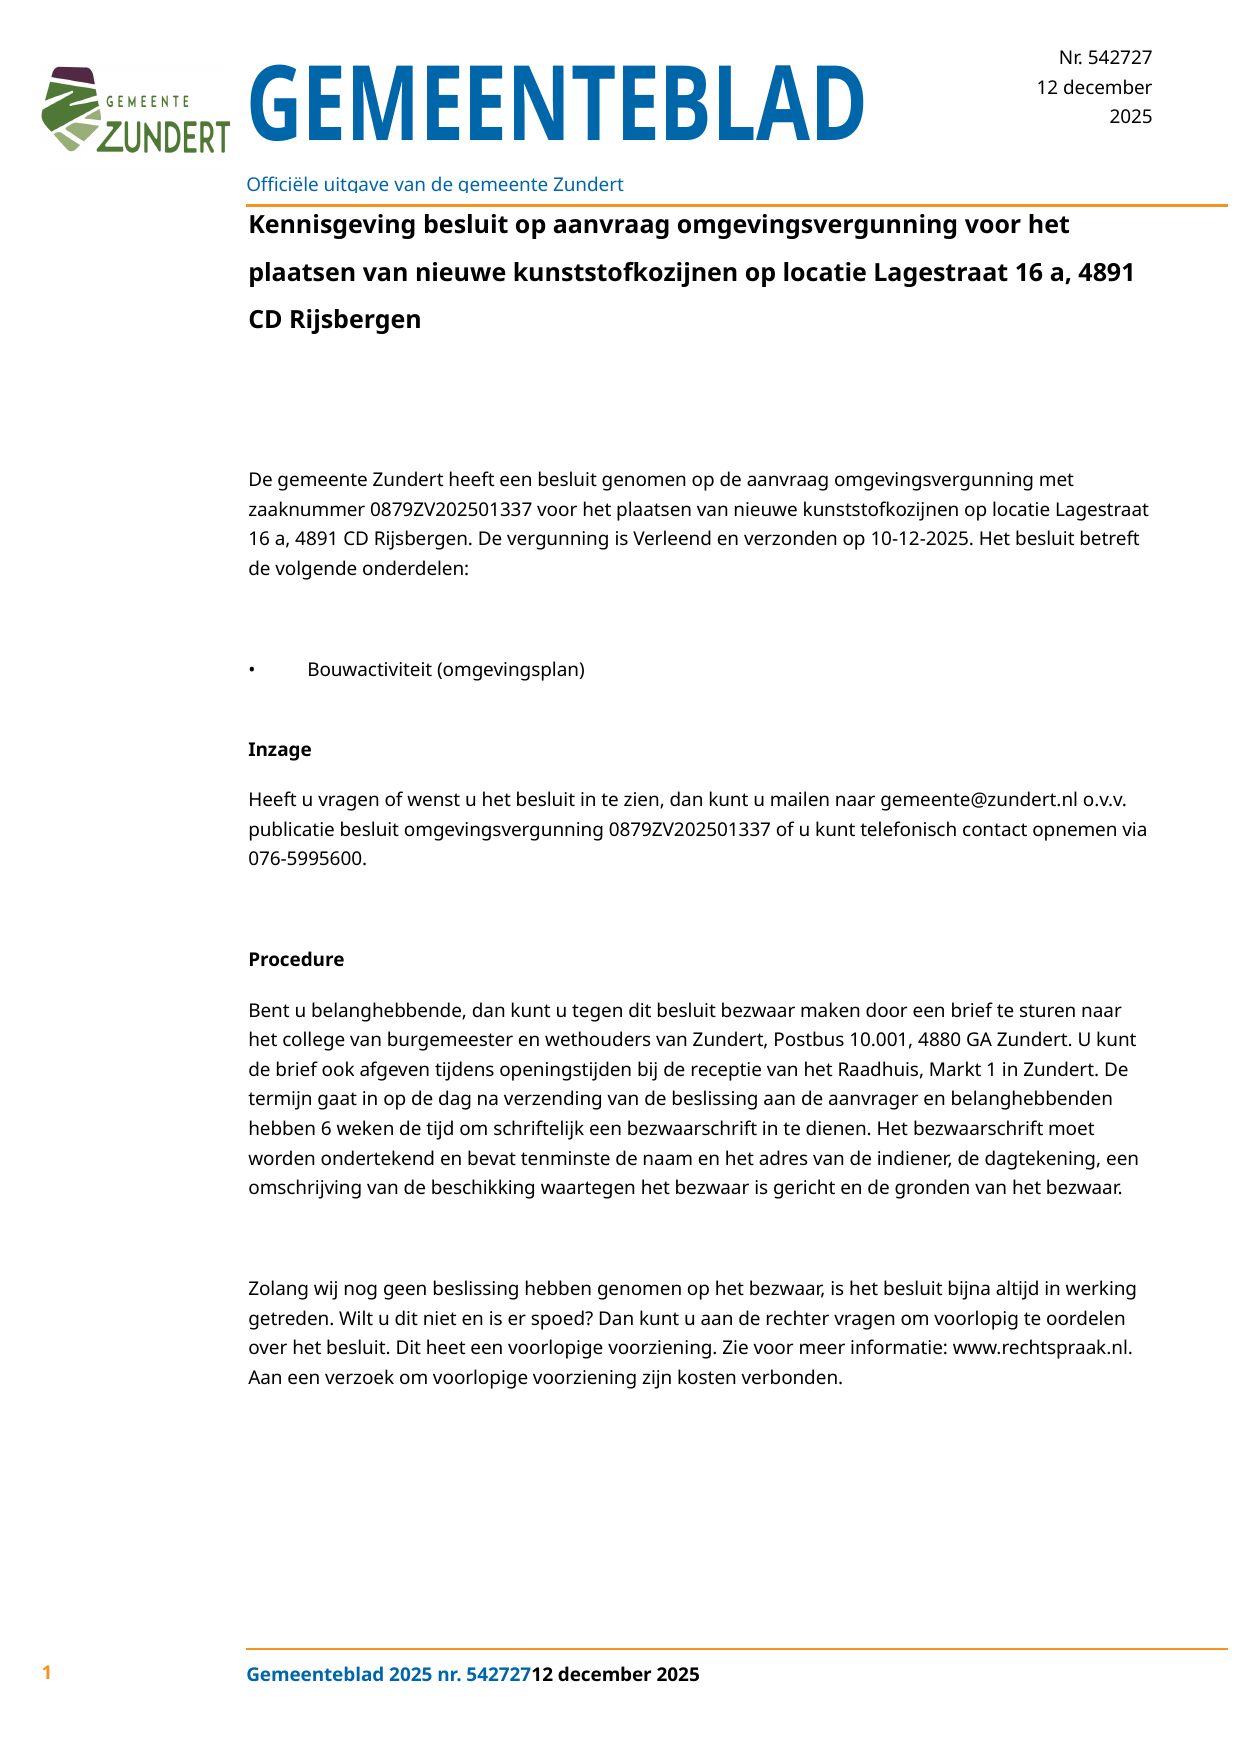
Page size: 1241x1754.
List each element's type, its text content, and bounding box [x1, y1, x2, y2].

text Zolang wij nog geen beslissing hebben genomen op het bezwaar, is het besluit bijna altijd in werking getreden. Wilt u dit niet en is er spoed? Dan kunt u aan de rechter vragen om voorlopig te oordelen over het besluit. Dit heet een voorlopige voorziening. Zie voor meer informatie: www.rechtspraak.nl. Aan een verzoek om voorlopige voorziening zijn kosten verbonden. [248, 1275, 1152, 1389]
text Bent u belanghebbende, dan kunt u tegen dit besluit bezwaar maken door een brief te sturen naar het college van burgemeester en wethouders van Zundert, Postbus 10.001, 4880 GA Zundert. U kunt de brief ook afgeven tijdens openingstijden bij de receptie van het Raadhuis, Markt 1 in Zundert. De termijn gaat in op de dag na verzending van de beslissing aan de aanvrager en belanghebbenden hebben 6 weken de tijd om schriftelijk een bezwaarschrift in te dienen. Het bezwaarschrift moet worden ondertekend en bevat tenminste de naam en het adres van de indiener, de dagtekening, een omschrijving van de beschikking waartegen het bezwaar is gericht en de gronden van het bezwaar. [248, 997, 1152, 1200]
text Kennisgeving besluit op aanvraag omgevingsvergunning voor het plaatsen van nieuwe kunststofkozijnen op locatie Lagestraat 16 a, 4891 CD Rijsbergen [248, 207, 1152, 336]
list Bouwactiviteit (omgevingsplan) [248, 656, 1152, 682]
text Inzage [248, 736, 1152, 762]
picture [41, 47, 231, 172]
text De gemeente Zundert heeft een besluit genomen op de aanvraag omgevingsvergunning met zaaknummer 0879ZV202501337 voor het plaatsen van nieuwe kunststofkozijnen op locatie Lagestraat 16 a, 4891 CD Rijsbergen. De vergunning is Verleend en verzonden op 10-12-2025. Het besluit betreft de volgende onderdelen: [248, 466, 1152, 581]
text Heeft u vragen of wenst u het besluit in te zien, dan kunt u mailen naar gemeente@zundert.nl o.v.v. publicatie besluit omgevingsvergunning 0879ZV202501337 of u kunt telefonisch contact opnemen via 076-5995600. [248, 786, 1152, 871]
text Procedure [248, 946, 1152, 972]
